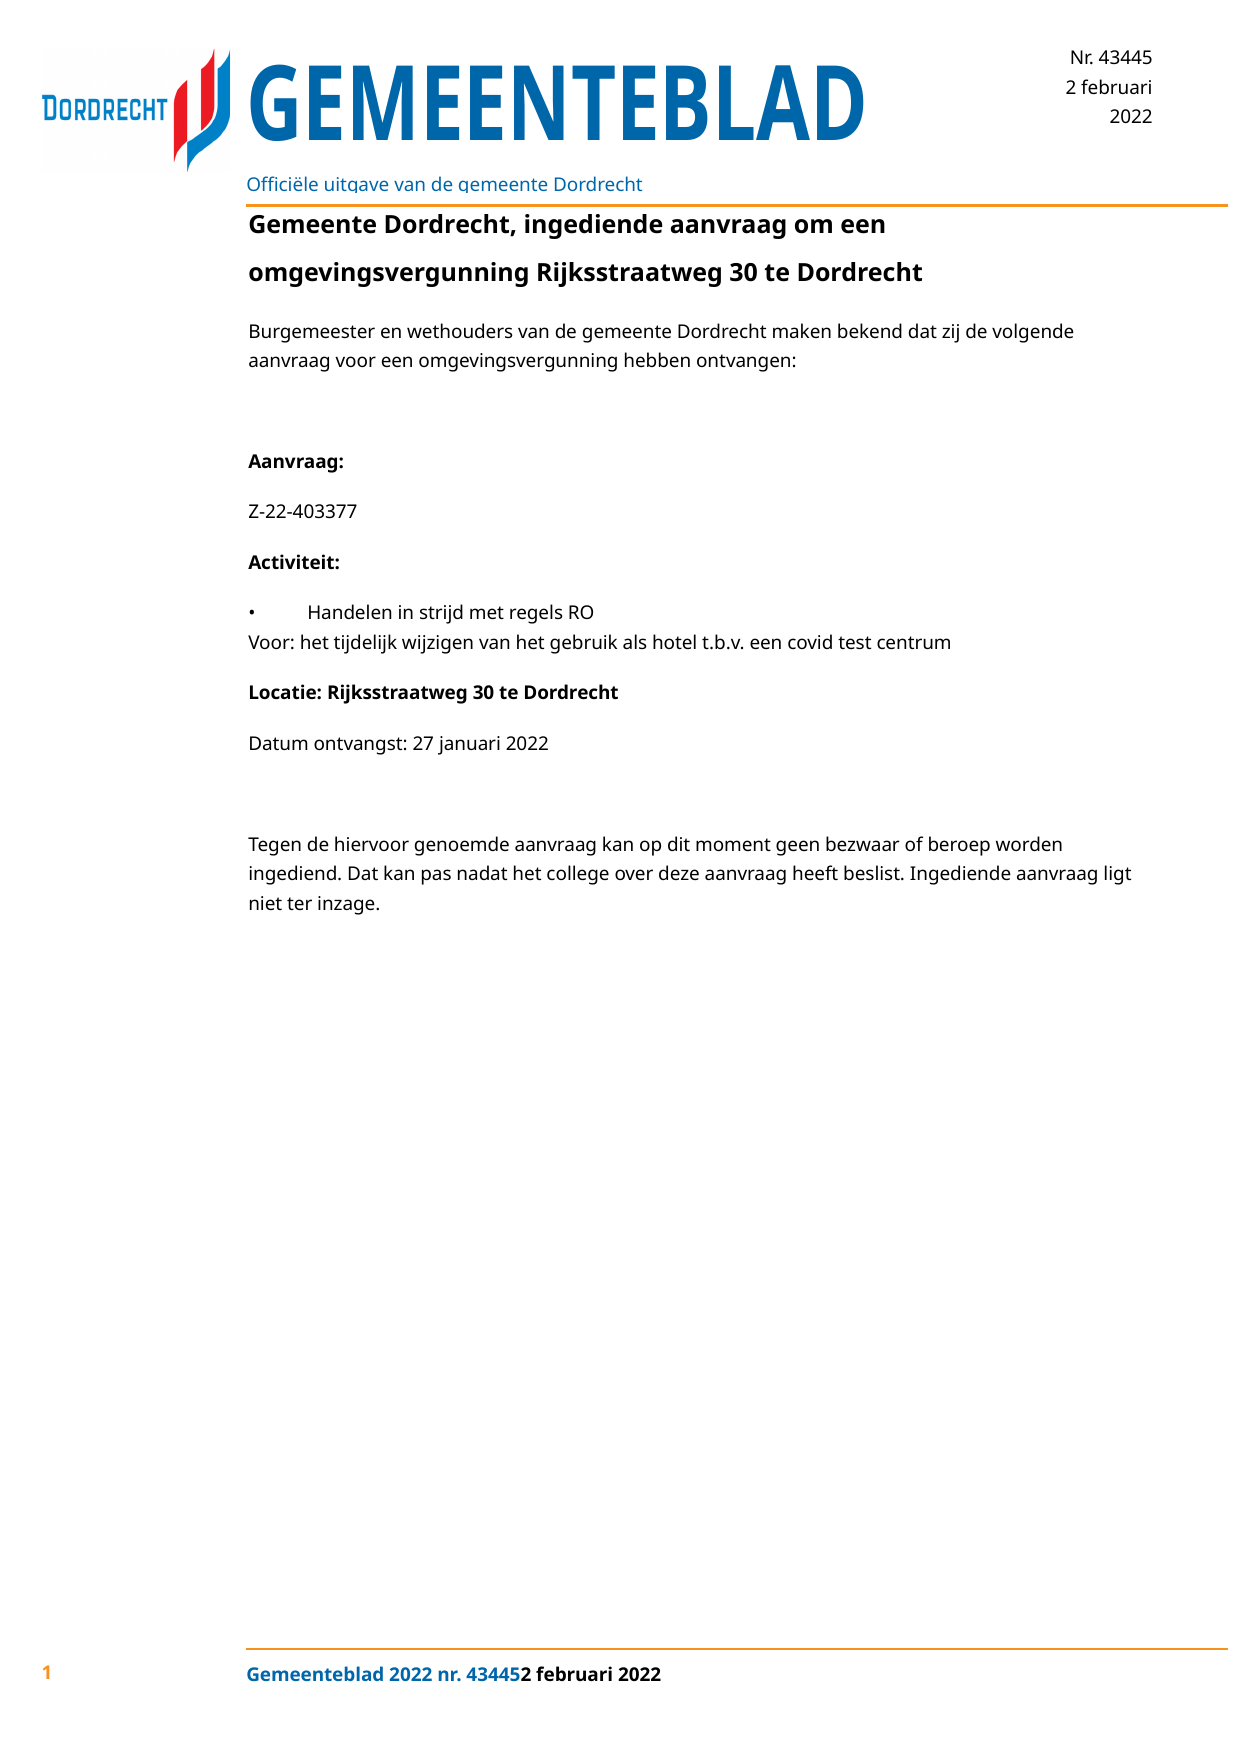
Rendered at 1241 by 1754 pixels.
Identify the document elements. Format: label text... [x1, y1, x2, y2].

text Z-22-403377 [248, 499, 1152, 524]
text Gemeente Dordrecht, ingediende aanvraag om een omgevingsvergunning Rijksstraatweg 30 te Dordrecht [248, 207, 1152, 288]
text Aanvraag: [248, 448, 1152, 474]
text Tegen de hiervoor genoemde aanvraag kan op dit moment geen bezwaar of beroep worden ingediend. Dat kan pas nadat het college over deze aanvraag heeft beslist. Ingediende aanvraag ligt niet ter inzage. [248, 831, 1152, 916]
text Voor: het tijdelijk wijzigen van het gebruik als hotel t.b.v. een covid test centrum [248, 629, 1152, 655]
text Locatie: Rijksstraatweg 30 te Dordrecht [248, 679, 1152, 705]
text Burgemeester en wethouders van de gemeente Dordrecht maken bekend dat zij de volgende aanvraag voor een omgevingsvergunning hebben ontvangen: [248, 318, 1152, 373]
text Activiteit: [248, 549, 1152, 575]
list Handelen in strijd met regels RO [248, 599, 1152, 625]
picture [41, 47, 231, 172]
text Datum ontvangst: 27 januari 2022 [248, 730, 1152, 756]
